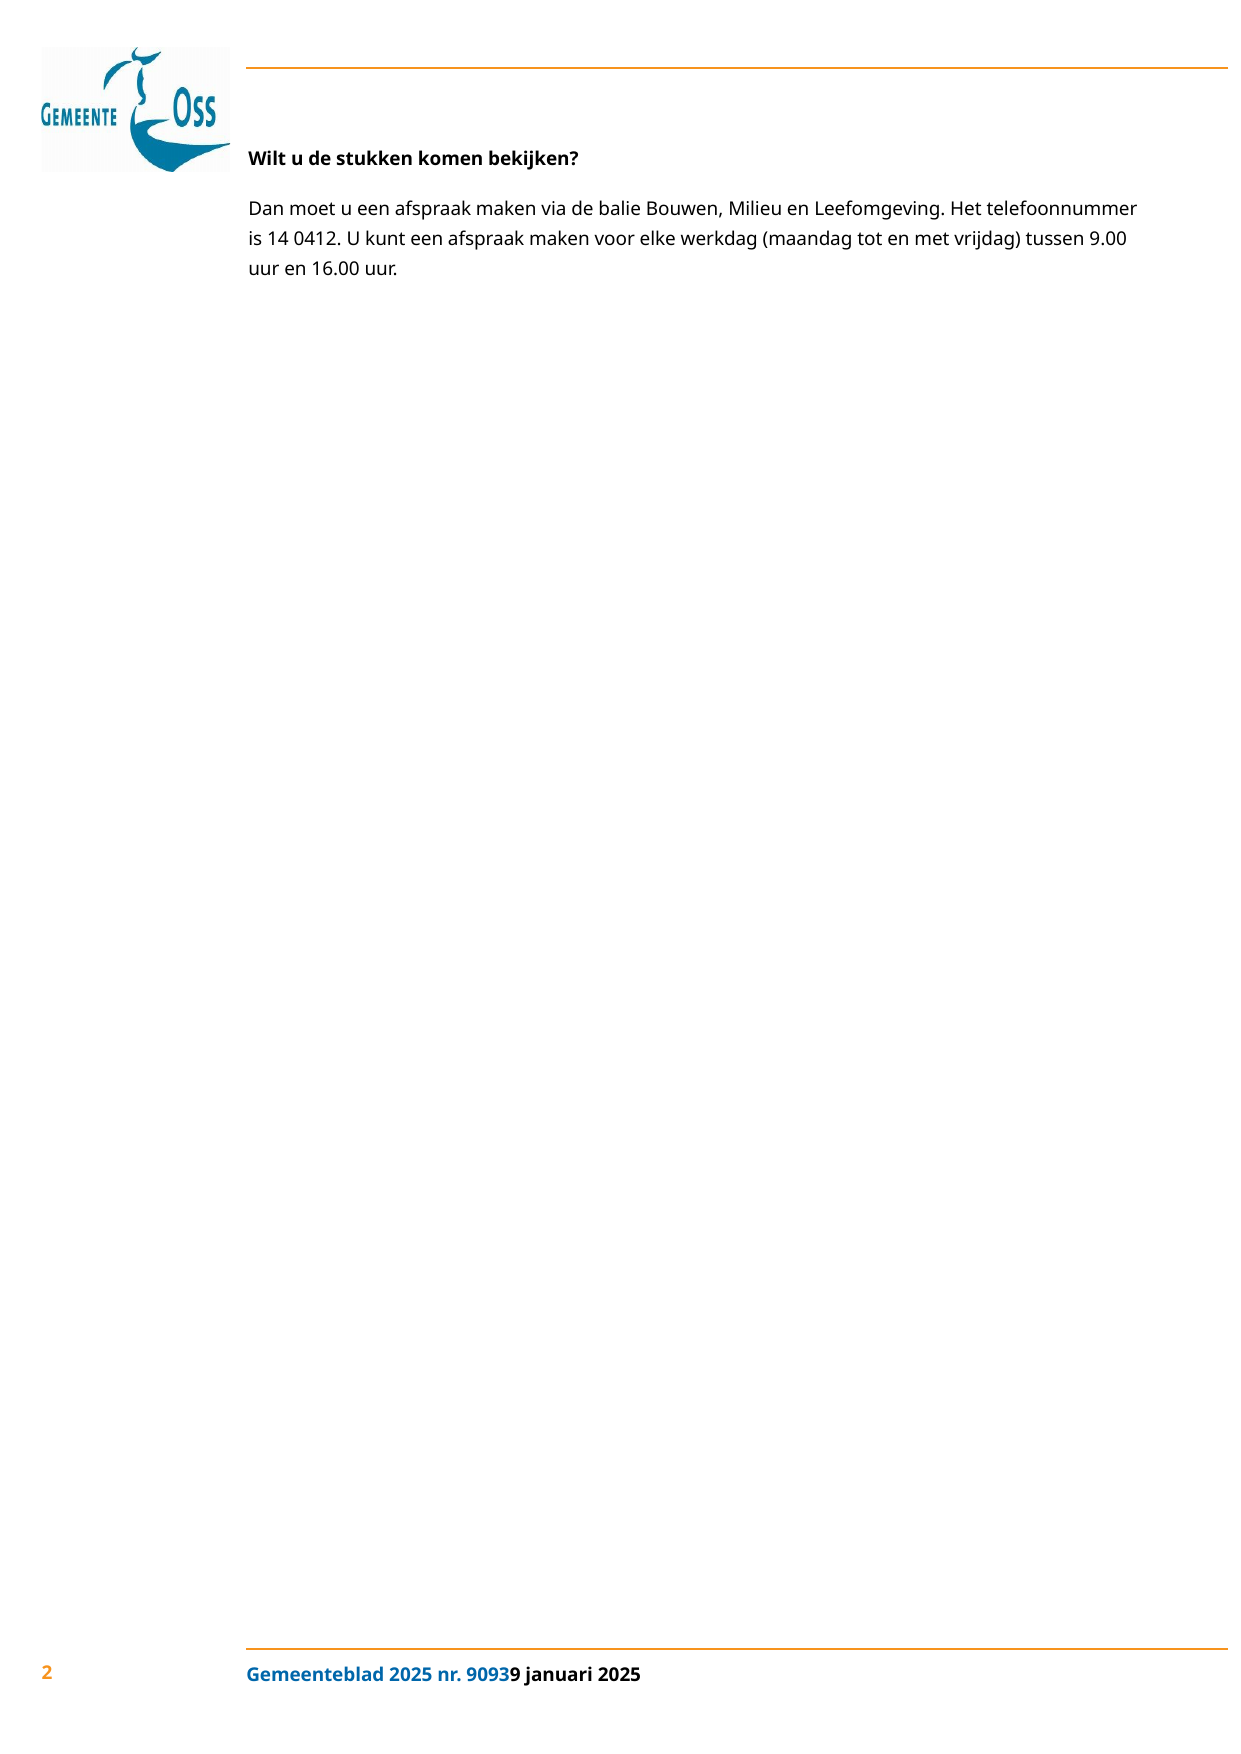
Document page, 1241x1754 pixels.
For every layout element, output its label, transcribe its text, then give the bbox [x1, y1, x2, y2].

picture [41, 47, 231, 172]
text Dan moet u een afspraak maken via de balie Bouwen, Milieu en Leefomgeving. Het telefoonnummer is 14 0412. U kunt een afspraak maken voor elke werkdag (maandag tot en met vrijdag) tussen 9.00 uur en 16.00 uur. [248, 196, 1152, 281]
text Wilt u de stukken komen bekijken? [248, 145, 1152, 171]
